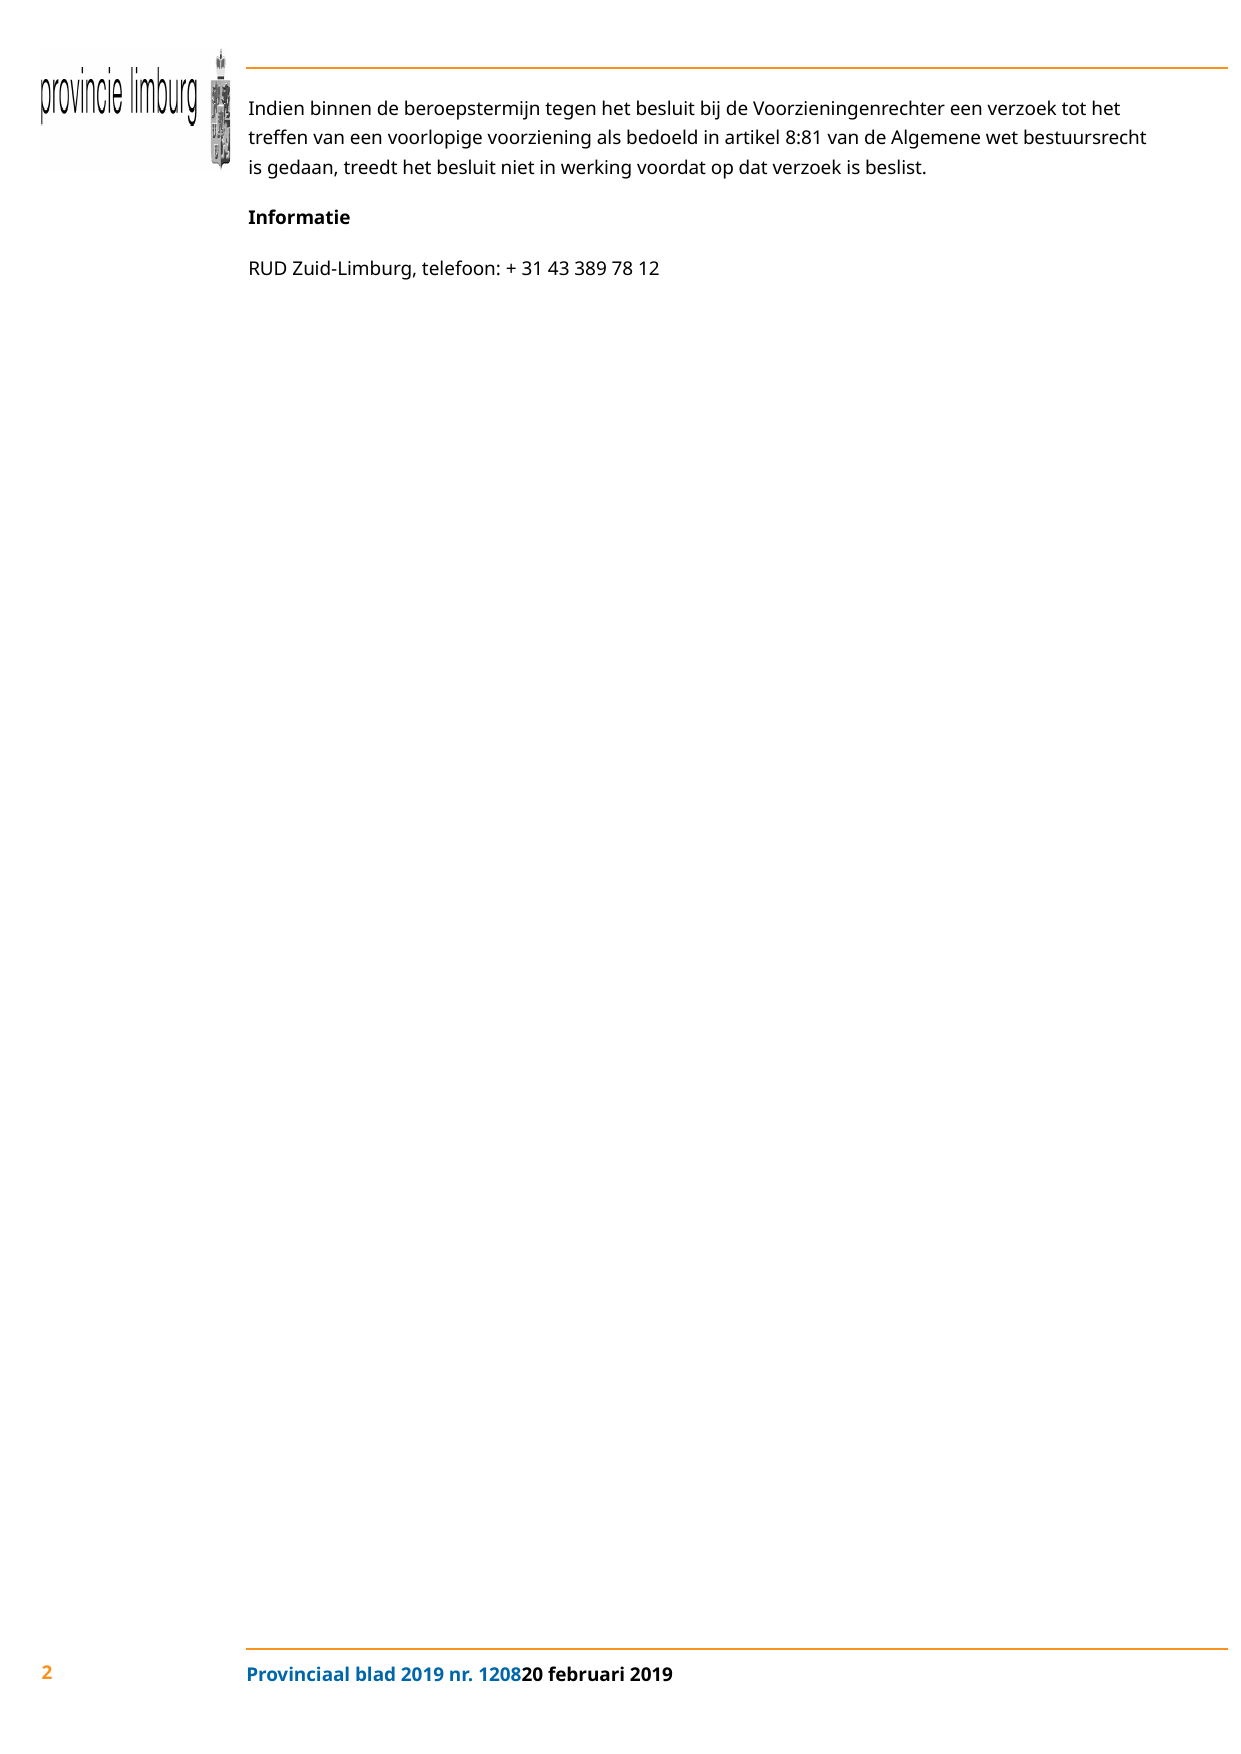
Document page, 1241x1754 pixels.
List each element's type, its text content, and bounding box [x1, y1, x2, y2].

text Indien binnen de beroepstermijn tegen het besluit bij de Voorzieningenrechter een verzoek tot het treffen van een voorlopige voorziening als bedoeld in artikel 8:81 van de Algemene wet bestuursrecht is gedaan, treedt het besluit niet in werking voordat op dat verzoek is beslist. [248, 95, 1152, 180]
text RUD Zuid-Limburg, telefoon: + 31 43 389 78 12 [248, 255, 1152, 281]
picture [41, 47, 231, 172]
text Informatie [248, 204, 1152, 230]
